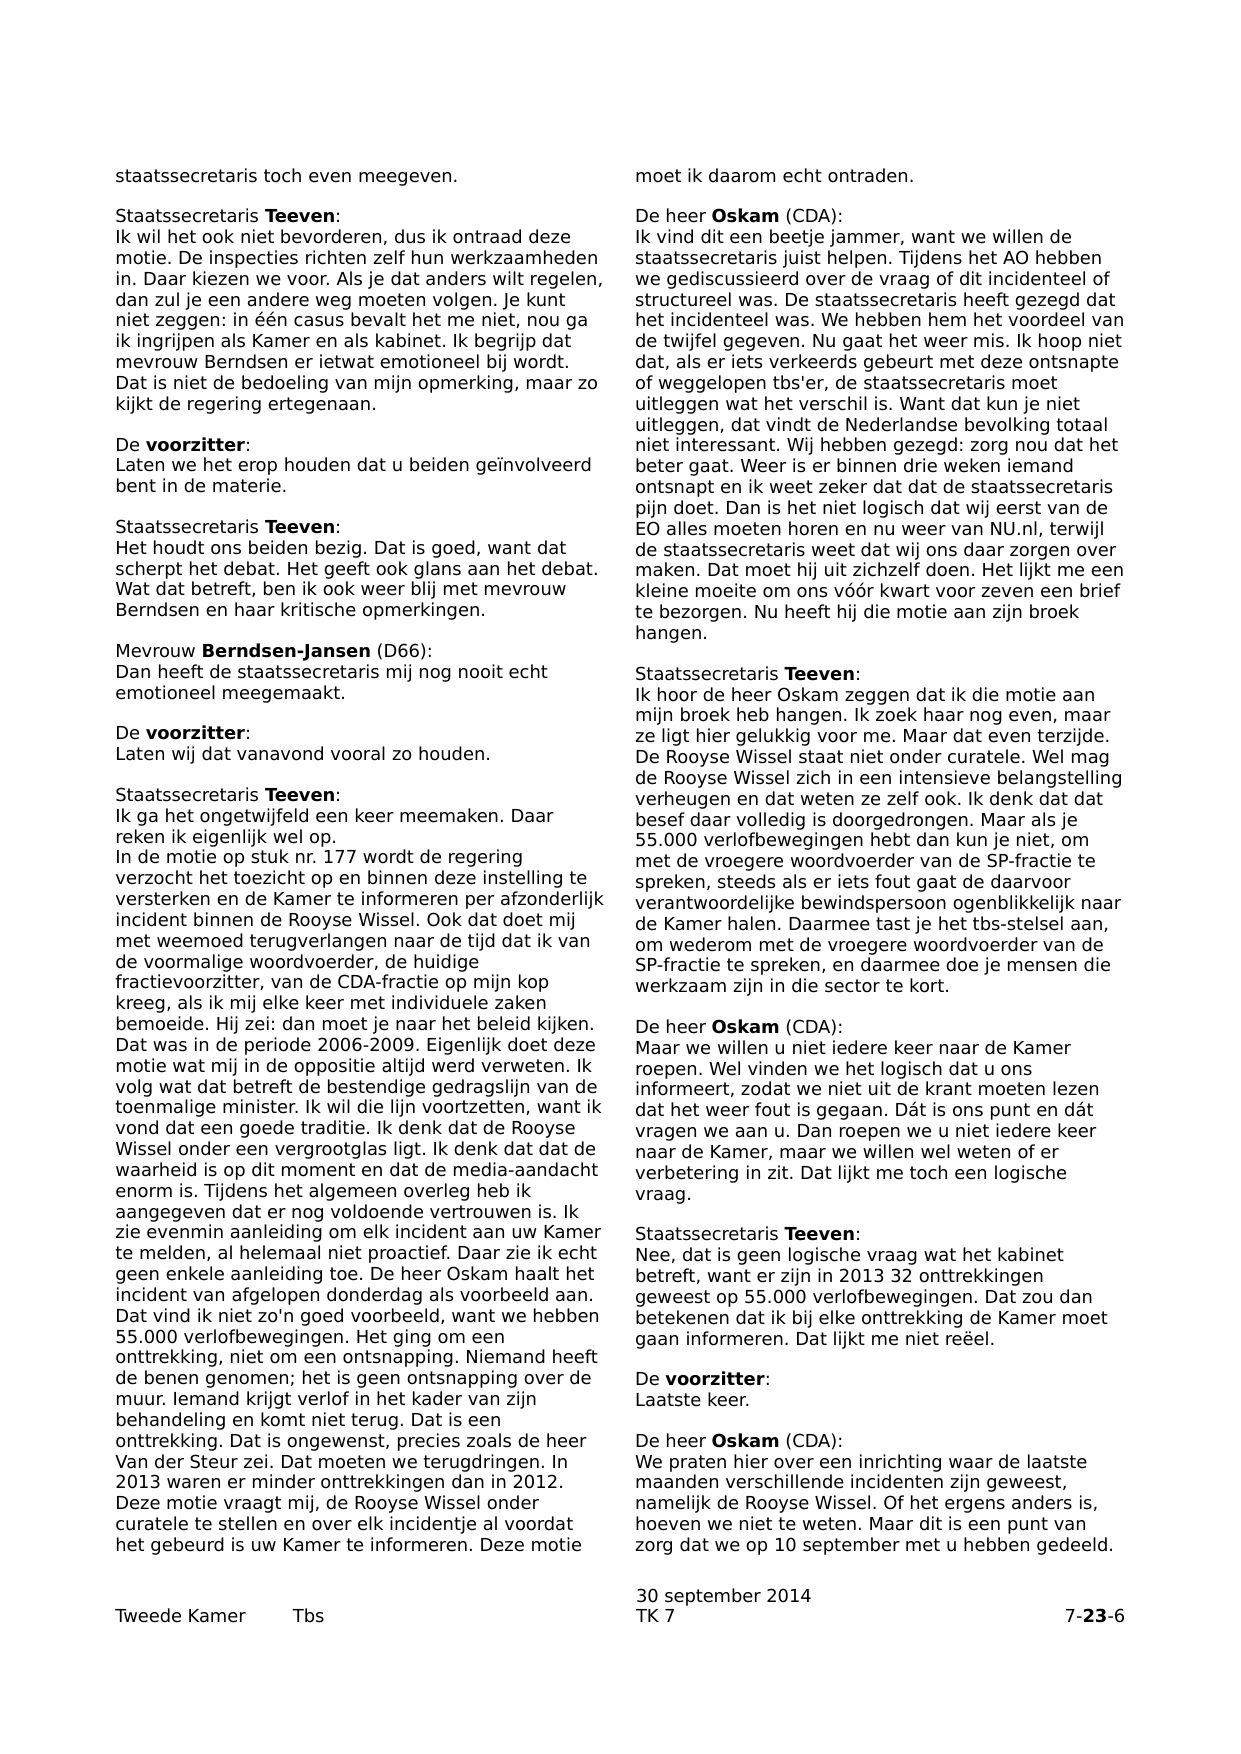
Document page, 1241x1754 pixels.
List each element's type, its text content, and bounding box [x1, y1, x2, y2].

text Het houdt ons beiden bezig. Dat is goed, want dat scherpt het debat. Het geeft ook glans aan het debat. Wat dat betreft, ben ik ook weer blij met mevrouw Berndsen en haar kritische opmerkingen. [115, 537, 605, 621]
text Nee, dat is geen logische vraag wat het kabinet betreft, want er zijn in 2013 32 onttrekkingen geweest op 55.000 verlofbewegingen. Dat zou dan betekenen dat ik bij elke onttrekking de Kamer moet gaan informeren. Dat lijkt me niet reëel. [635, 1245, 1125, 1349]
text Staatssecretaris Teeven: [115, 517, 605, 537]
text De heer Oskam (CDA): [635, 1431, 1125, 1451]
text De voorzitter: [115, 434, 605, 455]
text In de motie op stuk nr. 177 wordt de regering verzocht het toezicht op en binnen deze instelling te versterken en de Kamer te informeren per afzonderlijk incident binnen de Rooyse Wissel. Ook dat doet mij met weemoed terugverlangen naar de tijd dat ik van de voormalige woordvoerder, de huidige fractievoorzitter, van de CDA-fractie op mijn kop kreeg, als ik mij elke keer met individuele zaken bemoeide. Hij zei: dan moet je naar het beleid kijken. Dat was in de periode 2006-2009. Eigenlijk doet deze motie wat mij in de oppositie altijd werd verweten. Ik volg wat dat betreft de bestendige gedragslijn van de toenmalige minister. Ik wil die lijn voortzetten, want ik vond dat een goede traditie. Ik denk dat de Rooyse Wissel onder een vergrootglas ligt. Ik denk dat dat de waarheid is op dit moment en dat de media-aandacht enorm is. Tijdens het algemeen overleg heb ik aangegeven dat er nog voldoende vertrouwen is. Ik zie evenmin aanleiding om elk incident aan uw Kamer te melden, al helemaal niet proactief. Daar zie ik echt geen enkele aanleiding toe. De heer Oskam haalt het incident van afgelopen donderdag als voorbeeld aan. Dat vind ik niet zo'n goed voorbeeld, want we hebben 55.000 verlofbewegingen. Het ging om een onttrekking, niet om een ontsnapping. Niemand heeft de benen genomen; het is geen ontsnapping over de muur. Iemand krijgt verlof in het kader van zijn behandeling en komt niet terug. Dat is een onttrekking. Dat is ongewenst, precies zoals de heer Van der Steur zei. Dat moeten we terugdringen. In 2013 waren er minder onttrekkingen dan in 2012. Deze motie vraagt mij, de Rooyse Wissel onder curatele te stellen en over elk incidentje al voordat het gebeurd is uw Kamer te informeren. Deze motie [115, 847, 605, 1556]
text Laten we het erop houden dat u beiden geïnvolveerd bent in de materie. [115, 455, 605, 497]
text De voorzitter: [115, 723, 605, 744]
text Staatssecretaris Teeven: [635, 663, 1125, 684]
text Dan heeft de staatssecretaris mij nog nooit echt emotioneel meegemaakt. [115, 662, 605, 703]
text Ik hoor de heer Oskam zeggen dat ik die motie aan mijn broek heb hangen. Ik zoek haar nog even, maar ze ligt hier gelukkig voor me. Maar dat even terzijde. De Rooyse Wissel staat niet onder curatele. Wel mag de Rooyse Wissel zich in een intensieve belangstelling verheugen en dat weten ze zelf ook. Ik denk dat dat besef daar volledig is doorgedrongen. Maar als je 55.000 verlofbewegingen hebt dan kun je niet, om met de vroegere woordvoerder van de SP-fractie te spreken, steeds als er iets fout gaat de daarvoor verantwoordelijke bewindspersoon ogenblikkelijk naar de Kamer halen. Daarmee tast je het tbs-stelsel aan, om wederom met de vroegere woordvoerder van de SP-fractie te spreken, en daarmee doe je mensen die werkzaam zijn in die sector te kort. [635, 684, 1125, 997]
text De heer Oskam (CDA): [635, 206, 1125, 227]
text We praten hier over een inrichting waar de laatste maanden verschillende incidenten zijn geweest, namelijk de Rooyse Wissel. Of het ergens anders is, hoeven we niet te weten. Maar dit is een punt van zorg dat we op 10 september met u hebben gedeeld. [635, 1451, 1125, 1556]
text Ik vind dit een beetje jammer, want we willen de staatssecretaris juist helpen. Tijdens het AO hebben we gediscussieerd over de vraag of dit incidenteel of structureel was. De staatssecretaris heeft gezegd dat het incidenteel was. We hebben hem het voordeel van de twijfel gegeven. Nu gaat het weer mis. Ik hoop niet dat, als er iets verkeerds gebeurt met deze ontsnapte of weggelopen tbs'er, de staatssecretaris moet uitleggen wat het verschil is. Want dat kun je niet uitleggen, dat vindt de Nederlandse bevolking totaal niet interessant. Wij hebben gezegd: zorg nou dat het beter gaat. Weer is er binnen drie weken iemand ontsnapt en ik weet zeker dat dat de staatssecretaris pijn doet. Dan is het niet logisch dat wij eerst van de EO alles moeten horen en nu weer van NU.nl, terwijl de staatssecretaris weet dat wij ons daar zorgen over maken. Dat moet hij uit zichzelf doen. Het lijkt me een kleine moeite om ons vóór kwart voor zeven een brief te bezorgen. Nu heeft hij die motie aan zijn broek hangen. [635, 227, 1125, 643]
text Staatssecretaris Teeven: [635, 1224, 1125, 1245]
text Laten wij dat vanavond vooral zo houden. [115, 744, 605, 765]
text Ik wil het ook niet bevorderen, dus ik ontraad deze motie. De inspecties richten zelf hun werkzaamheden in. Daar kiezen we voor. Als je dat anders wilt regelen, dan zul je een andere weg moeten volgen. Je kunt niet zeggen: in één casus bevalt het me niet, nou ga ik ingrijpen als Kamer en als kabinet. Ik begrijp dat mevrouw Berndsen er ietwat emotioneel bij wordt. Dat is niet de bedoeling van mijn opmerking, maar zo kijkt de regering ertegenaan. [115, 227, 605, 414]
text Staatssecretaris Teeven: [115, 785, 605, 806]
text Maar we willen u niet iedere keer naar de Kamer roepen. Wel vinden we het logisch dat u ons informeert, zodat we niet uit de krant moeten lezen dat het weer fout is gegaan. Dát is ons punt en dát vragen we aan u. Dan roepen we u niet iedere keer naar de Kamer, maar we willen wel weten of er verbetering in zit. Dat lijkt me toch een logische vraag. [635, 1037, 1125, 1204]
text Staatssecretaris Teeven: [115, 206, 605, 227]
text staatssecretaris toch even meegeven. [115, 165, 605, 186]
text De voorzitter: [635, 1369, 1125, 1390]
text Ik ga het ongetwijfeld een keer meemaken. Daar reken ik eigenlijk wel op. [115, 806, 605, 847]
text moet ik daarom echt ontraden. [635, 165, 1125, 186]
text Laatste keer. [635, 1390, 1125, 1411]
text Mevrouw Berndsen-Jansen (D66): [115, 641, 605, 662]
text De heer Oskam (CDA): [635, 1017, 1125, 1037]
